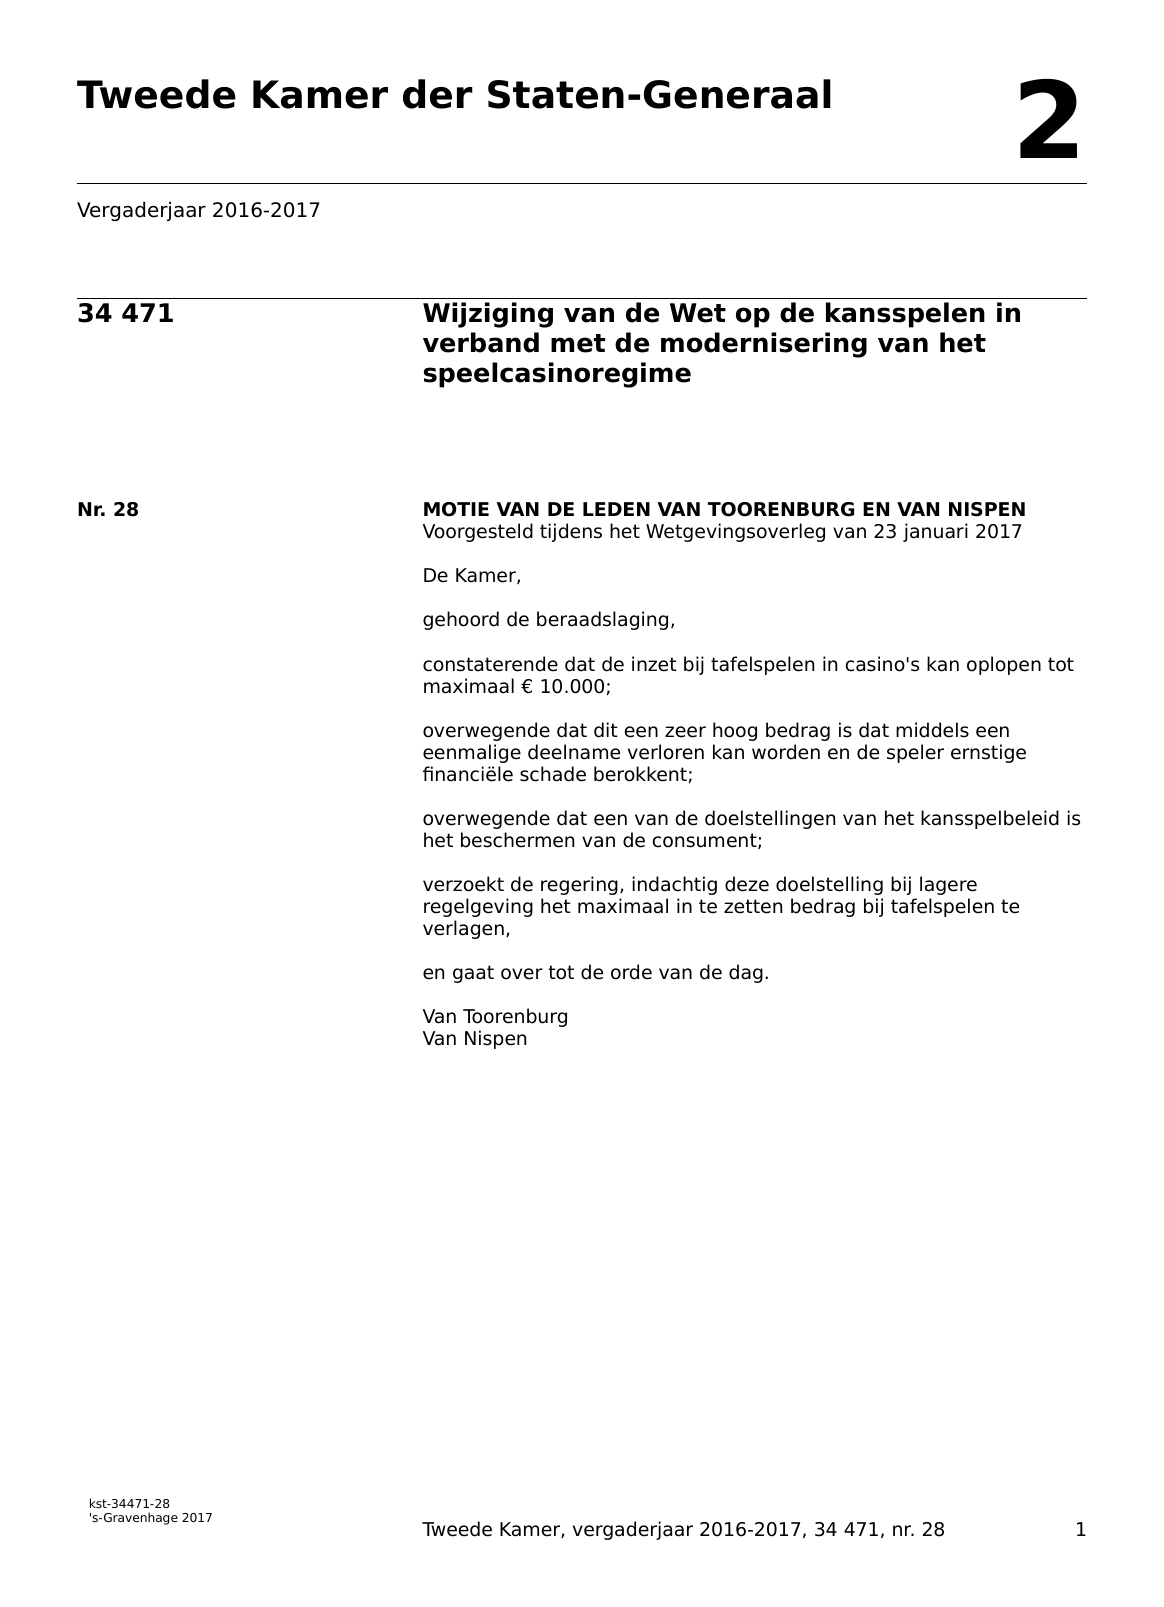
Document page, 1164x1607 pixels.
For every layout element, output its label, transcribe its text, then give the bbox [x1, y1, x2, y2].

table_cell Vergaderjaar 2016-2017 [77, 184, 1087, 298]
text constaterende dat de inzet bij tafelspelen in casino's kan oplopen tot maximaal € 10.000; [422, 653, 1087, 697]
text kst-34471-28 [88, 1497, 323, 1511]
text overwegende dat dit een zeer hoog bedrag is dat middels een eenmalige deelname verloren kan worden en de speler ernstige financiële schade berokkent; [422, 720, 1087, 786]
text Van Toorenburg [422, 1006, 1087, 1028]
table_header Tweede Kamer der Staten-Generaal [77, 59, 886, 183]
text 's-Gravenhage 2017 [88, 1511, 323, 1525]
table_header 2 [886, 59, 1087, 183]
text Voorgesteld tijdens het Wetgevingsoverleg van 23 januari 2017 [422, 521, 1087, 543]
text en gaat over tot de orde van de dag. [422, 962, 1087, 984]
text overwegende dat een van de doelstellingen van het kansspelbeleid is het beschermen van de consument; [422, 808, 1087, 852]
subtitle Nr. 28 MOTIE VAN DE LEDEN VAN TOORENBURG EN VAN NISPEN [77, 499, 1087, 521]
text gehoord de beraadslaging, [422, 609, 1087, 631]
text Van Nispen [422, 1028, 1087, 1050]
text De Kamer, [422, 565, 1087, 587]
subtitle 34 471 Wijziging van de Wet op de kansspelen in verband met de modernisering van het speelcasinoregime [77, 299, 1087, 388]
text verzoekt de regering, indachtig deze doelstelling bij lagere regelgeving het maximaal in te zetten bedrag bij tafelspelen te verlagen, [422, 874, 1087, 940]
